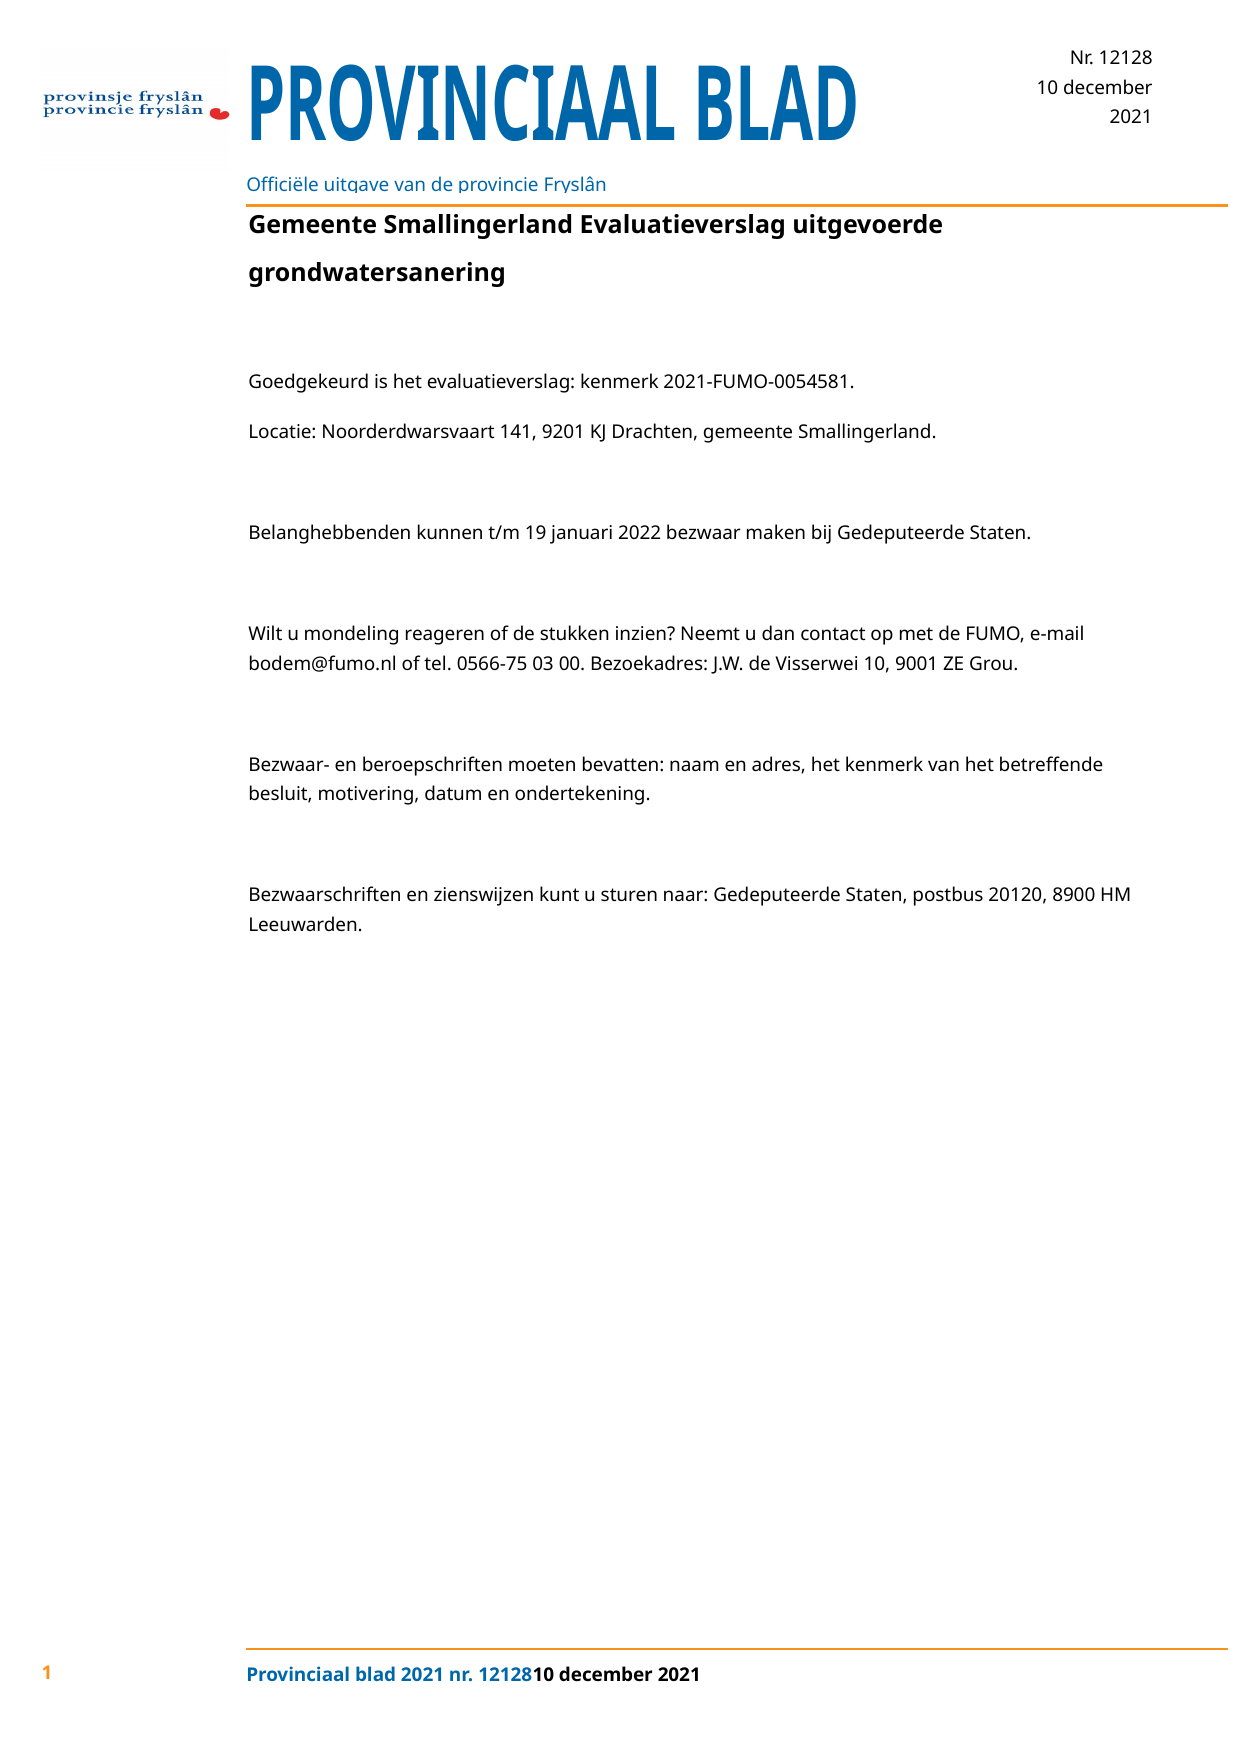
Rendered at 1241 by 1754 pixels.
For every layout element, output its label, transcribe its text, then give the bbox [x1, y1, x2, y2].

text Belanghebbenden kunnen t/m 19 januari 2022 bezwaar maken bij Gedeputeerde Staten. [248, 519, 1152, 545]
text Goedgekeurd is het evaluatieverslag: kenmerk 2021-FUMO-0054581. [248, 368, 1152, 394]
text Bezwaarschriften en zienswijzen kunt u sturen naar: Gedeputeerde Staten, postbus 20120, 8900 HM Leeuwarden. [248, 881, 1152, 937]
text Gemeente Smallingerland Evaluatieverslag uitgevoerde grondwatersanering [248, 207, 1152, 288]
text Wilt u mondeling reageren of de stukken inzien? Neemt u dan contact op met de FUMO, e-mail bodem@fumo.nl of tel. 0566-75 03 00. Bezoekadres: J.W. de Visserwei 10, 9001 ZE Grou. [248, 620, 1152, 676]
text Locatie: Noorderdwarsvaart 141, 9201 KJ Drachten, gemeente Smallingerland. [248, 419, 1152, 444]
picture [41, 47, 231, 172]
text Bezwaar- en beroepschriften moeten bevatten: naam en adres, het kenmerk van het betreffende besluit, motivering, datum en ondertekening. [248, 751, 1152, 806]
